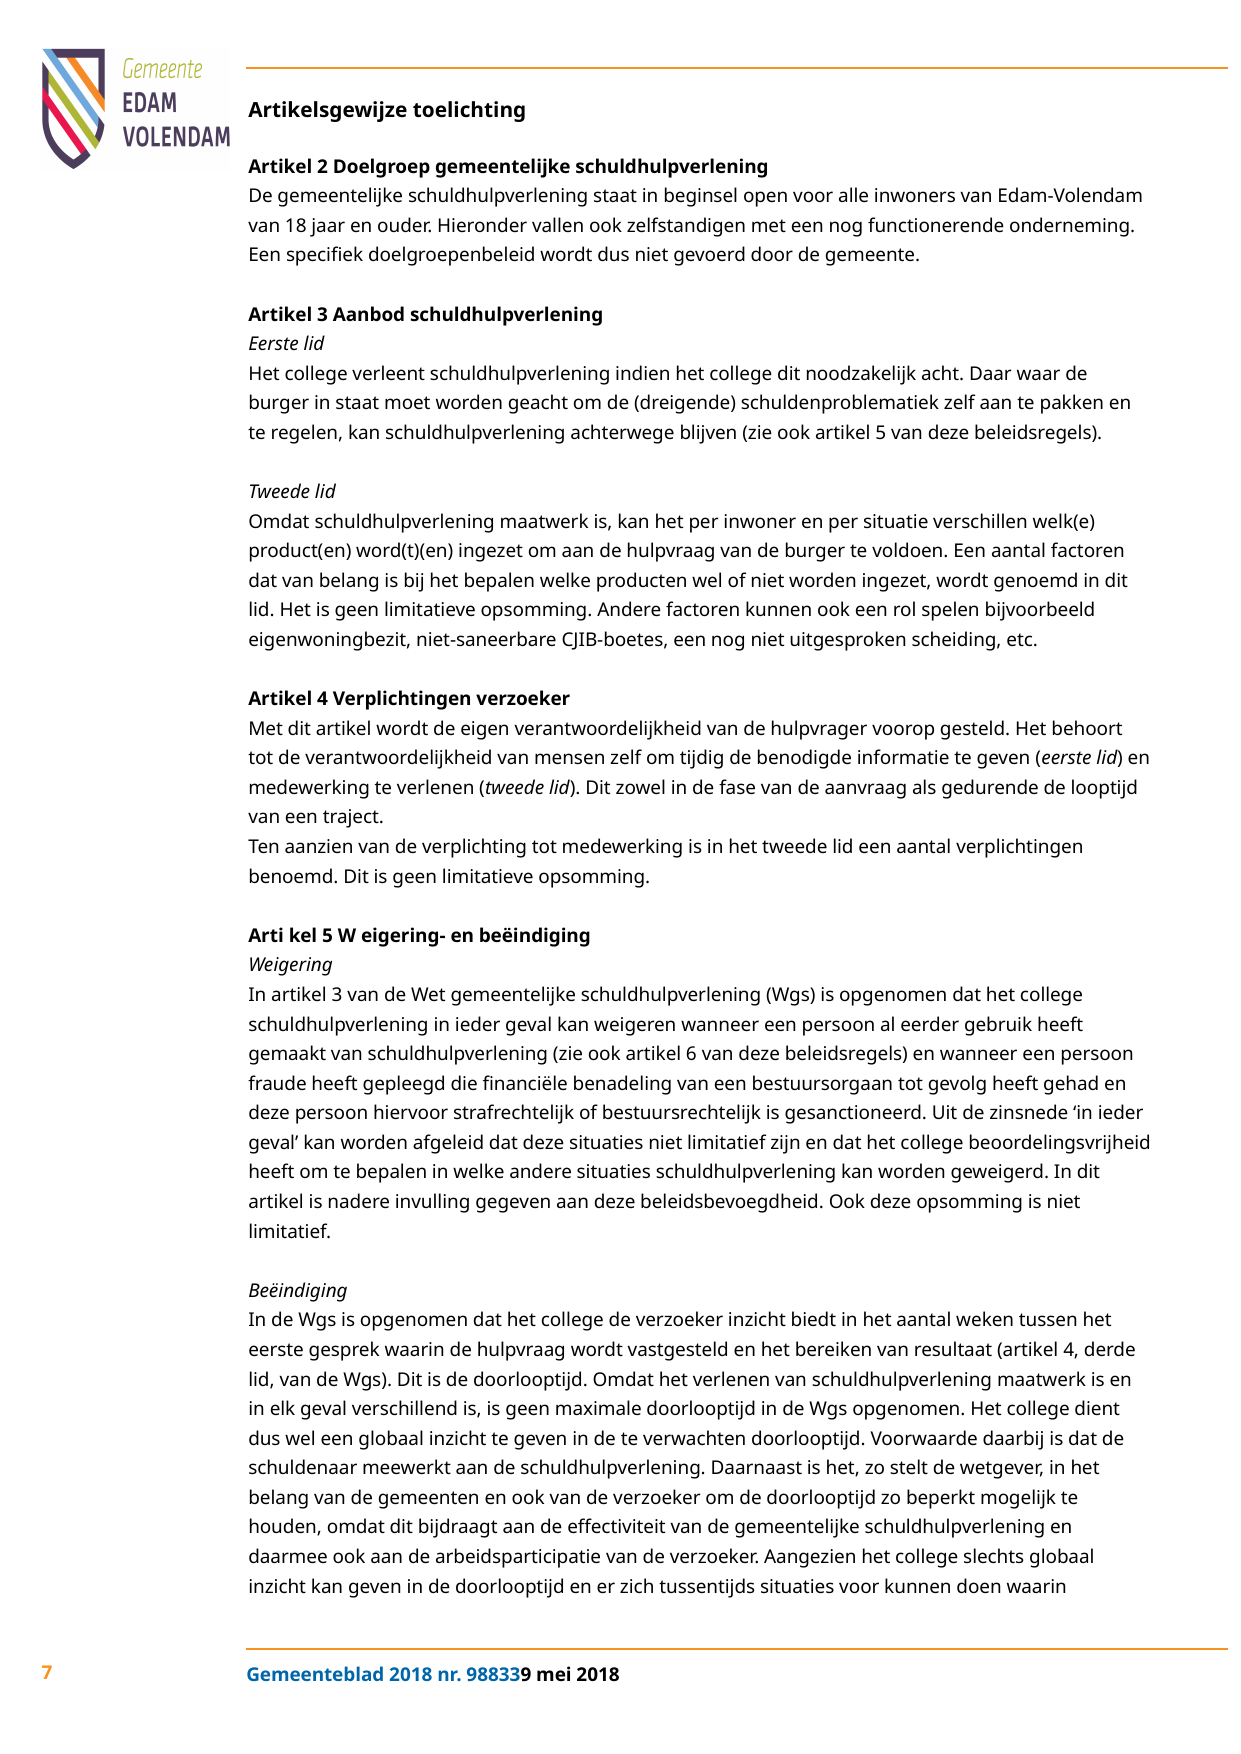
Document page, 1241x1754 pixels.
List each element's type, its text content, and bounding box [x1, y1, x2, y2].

text De gemeentelijke schuldhulpverlening staat in beginsel open voor alle inwoners van Edam-Volendam van 18 jaar en ouder. Hieronder vallen ook zelfstandigen met een nog functionerende onderneming. Een specifiek doelgroepenbeleid wordt dus niet gevoerd door de gemeente. [248, 182, 1152, 267]
picture [41, 47, 231, 172]
text Met dit artikel wordt de eigen verantwoordelijkheid van de hulpvrager voorop gesteld. Het behoort tot de verantwoordelijkheid van mensen zelf om tijdig de benodigde informatie te geven (eerste lid) en medewerking te verlenen (tweede lid). Dit zowel in de fase van de aanvraag als gedurende de looptijd van een traject. [248, 715, 1152, 829]
text Beëindiging [248, 1277, 1152, 1303]
text Tweede lid [248, 478, 1152, 504]
text Ten aanzien van de verplichting tot medewerking is in het tweede lid een aantal verplichtingen benoemd. Dit is geen limitatieve opsomming. [248, 833, 1152, 889]
text Eerste lid [248, 330, 1152, 356]
text Artikel 3 Aanbod schuldhulpverlening [248, 301, 1152, 327]
text Omdat schuldhulpverlening maatwerk is, kan het per inwoner en per situatie verschillen welk(e) product(en) word(t)(en) ingezet om aan de hulpvraag van de burger te voldoen. Een aantal factoren dat van belang is bij het bepalen welke producten wel of niet worden ingezet, wordt genoemd in dit lid. Het is geen limitatieve opsomming. Andere factoren kunnen ook een rol spelen bijvoorbeeld eigenwoningbezit, niet-saneerbare CJIB-boetes, een nog niet uitgesproken scheiding, etc. [248, 508, 1152, 652]
text Weigering [248, 952, 1152, 977]
text Arti kel 5 W eigering- en beëindiging [248, 922, 1152, 948]
text Artikel 4 Verplichtingen verzoeker [248, 685, 1152, 711]
text In de Wgs is opgenomen dat het college de verzoeker inzicht biedt in het aantal weken tussen het eerste gesprek waarin de hulpvraag wordt vastgesteld en het bereiken van resultaat (artikel 4, derde lid, van de Wgs). Dit is de doorlooptijd. Omdat het verlenen van schuldhulpverlening maatwerk is en in elk geval verschillend is, is geen maximale doorlooptijd in de Wgs opgenomen. Het college dient dus wel een globaal inzicht te geven in de te verwachten doorlooptijd. Voorwaarde daarbij is dat de schuldenaar meewerkt aan de schuldhulpverlening. Daarnaast is het, zo stelt de wetgever, in het belang van de gemeenten en ook van de verzoeker om de doorlooptijd zo beperkt mogelijk te houden, omdat dit bijdraagt aan de effectiviteit van de gemeentelijke schuldhulpverlening en daarmee ook aan de arbeidsparticipatie van de verzoeker. Aangezien het college slechts globaal inzicht kan geven in de doorlooptijd en er zich tussentijds situaties voor kunnen doen waarin [248, 1307, 1152, 1599]
text Artikel 2 Doelgroep gemeentelijke schuldhulpverlening [248, 153, 1152, 179]
text Het college verleent schuldhulpverlening indien het college dit noodzakelijk acht. Daar waar de burger in staat moet worden geacht om de (dreigende) schuldenproblematiek zelf aan te pakken en te regelen, kan schuldhulpverlening achterwege blijven (zie ook artikel 5 van deze beleidsregels). [248, 360, 1152, 445]
text In artikel 3 van de Wet gemeentelijke schuldhulpverlening (Wgs) is opgenomen dat het college schuldhulpverlening in ieder geval kan weigeren wanneer een persoon al eerder gebruik heeft gemaakt van schuldhulpverlening (zie ook artikel 6 van deze beleidsregels) en wanneer een persoon fraude heeft gepleegd die financiële benadeling van een bestuursorgaan tot gevolg heeft gehad en deze persoon hiervoor strafrechtelijk of bestuursrechtelijk is gesanctioneerd. Uit de zinsnede ‘in ieder geval’ kan worden afgeleid dat deze situaties niet limitatief zijn en dat het college beoordelingsvrijheid heeft om te bepalen in welke andere situaties schuldhulpverlening kan worden geweigerd. In dit artikel is nadere invulling gegeven aan deze beleidsbevoegdheid. Ook deze opsomming is niet limitatief. [248, 981, 1152, 1244]
text Artikelsgewijze toelichting [248, 95, 1152, 123]
